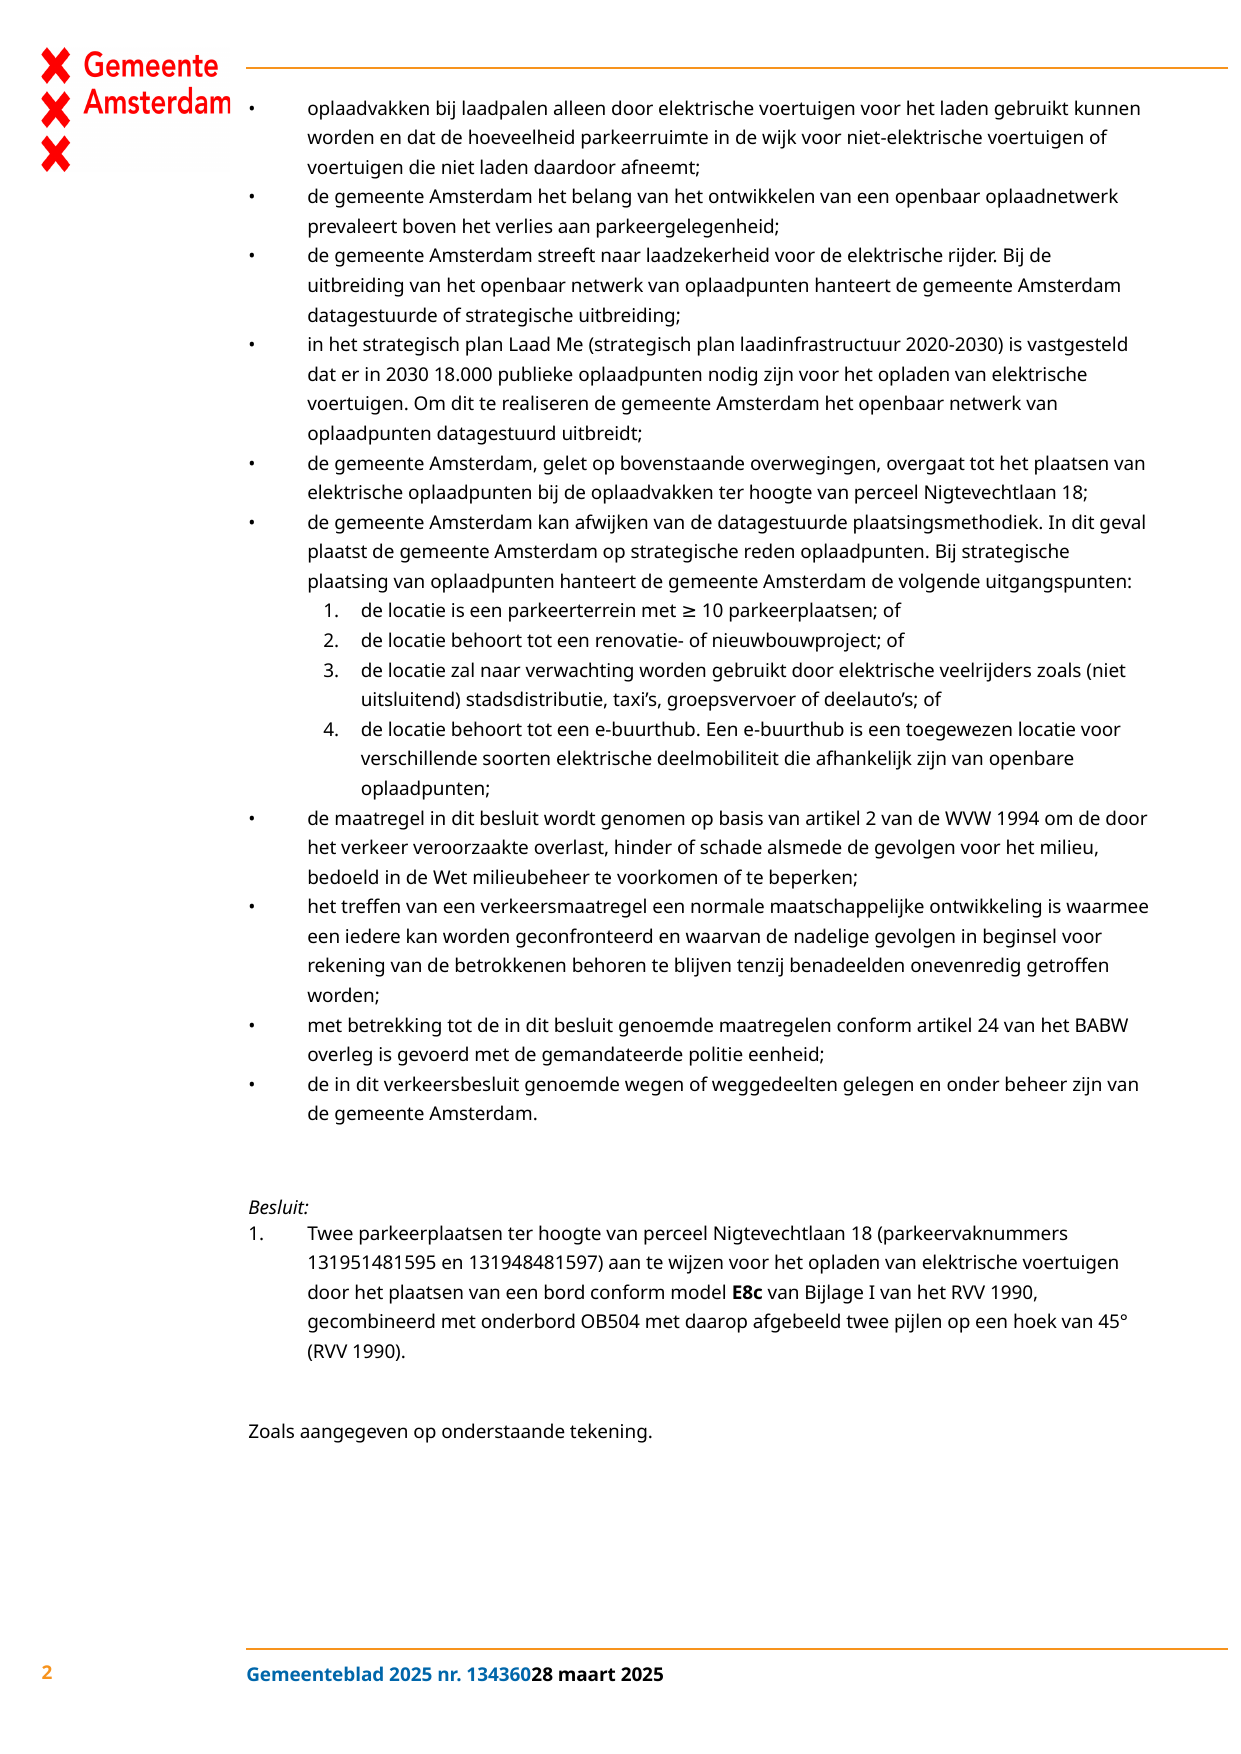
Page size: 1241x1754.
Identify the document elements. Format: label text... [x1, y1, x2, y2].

list de locatie behoort tot een renovatie- of nieuwbouwproject; of [323, 627, 1152, 653]
list Twee parkeerplaatsen ter hoogte van perceel Nigtevechtlaan 18 (parkeervaknummers 131951481595 en 131948481597) aan te wijzen voor het opladen van elektrische voertuigen door het plaatsen van een bord conform model E8c van Bijlage I van het RVV 1990, gecombineerd met onderbord OB504 met daarop afgebeeld twee pijlen op een hoek van 45° (RVV 1990). [248, 1220, 1152, 1364]
list de gemeente Amsterdam streeft naar laadzekerheid voor de elektrische rijder. Bij de uitbreiding van het openbaar netwerk van oplaadpunten hanteert de gemeente Amsterdam datagestuurde of strategische uitbreiding; [248, 243, 1152, 328]
list de gemeente Amsterdam het belang van het ontwikkelen van een openbaar oplaadnetwerk prevaleert boven het verlies aan parkeergelegenheid; [248, 183, 1152, 239]
list de gemeente Amsterdam, gelet op bovenstaande overwegingen, overgaat tot het plaatsen van elektrische oplaadpunten bij de oplaadvakken ter hoogte van perceel Nigtevechtlaan 18; [248, 450, 1152, 505]
list in het strategisch plan Laad Me (strategisch plan laadinfrastructuur 2020-2030) is vastgesteld dat er in 2030 18.000 publieke oplaadpunten nodig zijn voor het opladen van elektrische voertuigen. Om dit te realiseren de gemeente Amsterdam het openbaar netwerk van oplaadpunten datagestuurd uitbreidt; [248, 331, 1152, 446]
list het treffen van een verkeersmaatregel een normale maatschappelijke ontwikkeling is waarmee een iedere kan worden geconfronteerd en waarvan de nadelige gevolgen in beginsel voor rekening van de betrokkenen behoren te blijven tenzij benadeelden onevenredig getroffen worden; [248, 893, 1152, 1008]
list de in dit verkeersbesluit genoemde wegen of weggedeelten gelegen en onder beheer zijn van de gemeente Amsterdam. [248, 1071, 1152, 1126]
list de gemeente Amsterdam kan afwijken van de datagestuurde plaatsingsmethodiek. In dit geval plaatst de gemeente Amsterdam op strategische reden oplaadpunten. Bij strategische plaatsing van oplaadpunten hanteert de gemeente Amsterdam de volgende uitgangspunten: [248, 509, 1152, 594]
list oplaadvakken bij laadpalen alleen door elektrische voertuigen voor het laden gebruikt kunnen worden en dat de hoeveelheid parkeerruimte in de wijk voor niet-elektrische voertuigen of voertuigen die niet laden daardoor afneemt; [248, 95, 1152, 180]
list de locatie is een parkeerterrein met ≥ 10 parkeerplaatsen; of [323, 598, 1152, 623]
list de locatie behoort tot een e-buurthub. Een e-buurthub is een toegewezen locatie voor verschillende soorten elektrische deelmobiliteit die afhankelijk zijn van openbare oplaadpunten; [323, 716, 1152, 801]
text Besluit: [248, 1194, 1152, 1220]
list de maatregel in dit besluit wordt genomen op basis van artikel 2 van de WVW 1994 om de door het verkeer veroorzaakte overlast, hinder of schade alsmede de gevolgen voor het milieu, bedoeld in de Wet milieubeheer te voorkomen of te beperken; [248, 805, 1152, 890]
list de locatie zal naar verwachting worden gebruikt door elektrische veelrijders zoals (niet uitsluitend) stadsdistributie, taxi’s, groepsvervoer of deelauto’s; of [323, 657, 1152, 712]
text Zoals aangegeven op onderstaande tekening. [248, 1418, 1152, 1444]
picture [41, 47, 231, 172]
list met betrekking tot de in dit besluit genoemde maatregelen conform artikel 24 van het BABW overleg is gevoerd met de gemandateerde politie eenheid; [248, 1012, 1152, 1067]
